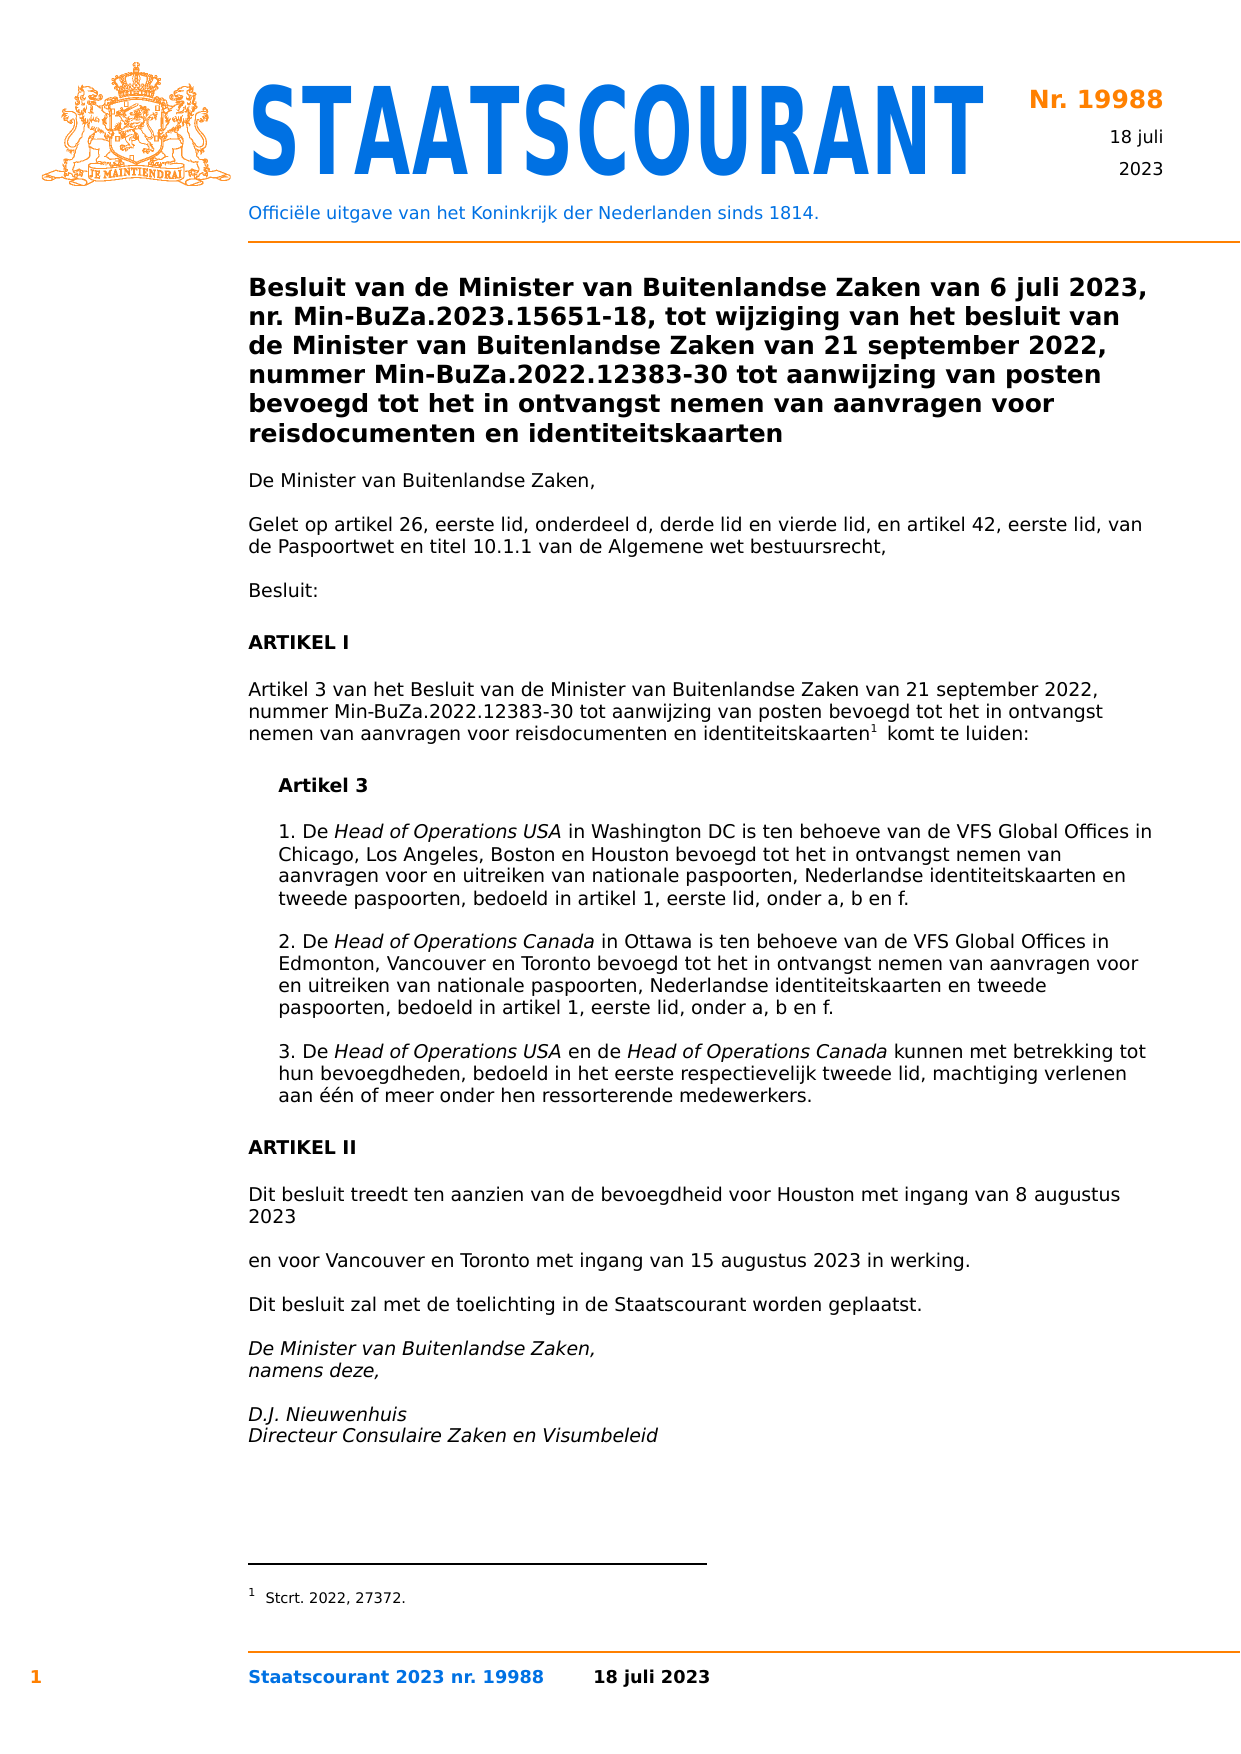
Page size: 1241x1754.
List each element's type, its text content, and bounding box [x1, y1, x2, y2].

text en voor Vancouver en Toronto met ingang van 15 augustus 2023 in werking. [248, 1250, 1163, 1272]
text De Minister van Buitenlandse Zaken, [248, 470, 1163, 492]
table_header Nr. 19988 [998, 62, 1240, 121]
table_header STAATSCOURANT [248, 62, 998, 203]
text 2. De Head of Operations Canada in Ottawa is ten behoeve van de VFS Global Offices in Edmonton, Vancouver en Toronto bevoegd tot het in ontvangst nemen van aanvragen voor en uitreiken van nationale paspoorten, Nederlandse identiteitskaarten en tweede paspoorten, bedoeld in artikel 1, eerste lid, onder a, b en f. [278, 931, 1163, 1019]
text Gelet op artikel 26, eerste lid, onderdeel d, derde lid en vierde lid, en artikel 42, eerste lid, van de Paspoortwet en titel 10.1.1 van de Algemene wet bestuursrecht, [248, 514, 1163, 558]
picture [41, 62, 231, 186]
text Dit besluit treedt ten aanzien van de bevoegdheid voor Houston met ingang van 8 augustus 2023 [248, 1184, 1163, 1228]
text De Minister van Buitenlandse Zaken, namens deze, D.J. Nieuwenhuis Directeur Consulaire Zaken en Visumbeleid [248, 1337, 1163, 1447]
subtitle ARTIKEL II [248, 1137, 1163, 1159]
text Artikel 3 van het Besluit van de Minister van Buitenlandse Zaken van 21 september 2022, nummer Min-BuZa.2022.12383-30 tot aanwijzing van posten bevoegd tot het in ontvangst nemen van aanvragen voor reisdocumenten en identiteitskaarten komt te luiden: [248, 678, 1163, 744]
text 1. De Head of Operations USA in Washington DC is ten behoeve van de VFS Global Offices in Chicago, Los Angeles, Boston en Houston bevoegd tot het in ontvangst nemen van aanvragen voor en uitreiken van nationale paspoorten, Nederlandse identiteitskaarten en tweede paspoorten, bedoeld in artikel 1, eerste lid, onder a, b en f. [278, 821, 1163, 909]
text 3. De Head of Operations USA en de Head of Operations Canada kunnen met betrekking tot hun bevoegdheden, bedoeld in het eerste respectievelijk tweede lid, machtiging verlenen aan één of meer onder hen ressorterende medewerkers. [278, 1041, 1163, 1107]
table_cell Officiële uitgave van het Koninkrijk der Nederlanden sinds 1814. [248, 203, 1240, 241]
text Dit besluit zal met de toelichting in de Staatscourant worden geplaatst. [248, 1294, 1163, 1316]
subtitle Besluit van de Minister van Buitenlandse Zaken van 6 juli 2023, nr. Min-BuZa.2023.15651-18, tot wijziging van het besluit van de Minister van Buitenlandse Zaken van 21 september 2022, nummer Min-BuZa.2022.12383-30 tot aanwijzing van posten bevoegd tot het in ontvangst nemen van aanvragen voor reisdocumenten en identiteitskaarten [248, 273, 1163, 448]
subtitle ARTIKEL I [248, 632, 1163, 653]
subtitle Artikel 3 [278, 774, 1163, 796]
text Besluit: [248, 579, 1163, 602]
table_header [25, 62, 248, 241]
text Stcrt. 2022, 27372. [248, 1586, 1163, 1608]
table_cell 2023 [998, 153, 1240, 203]
table_cell 18 juli [998, 121, 1240, 153]
